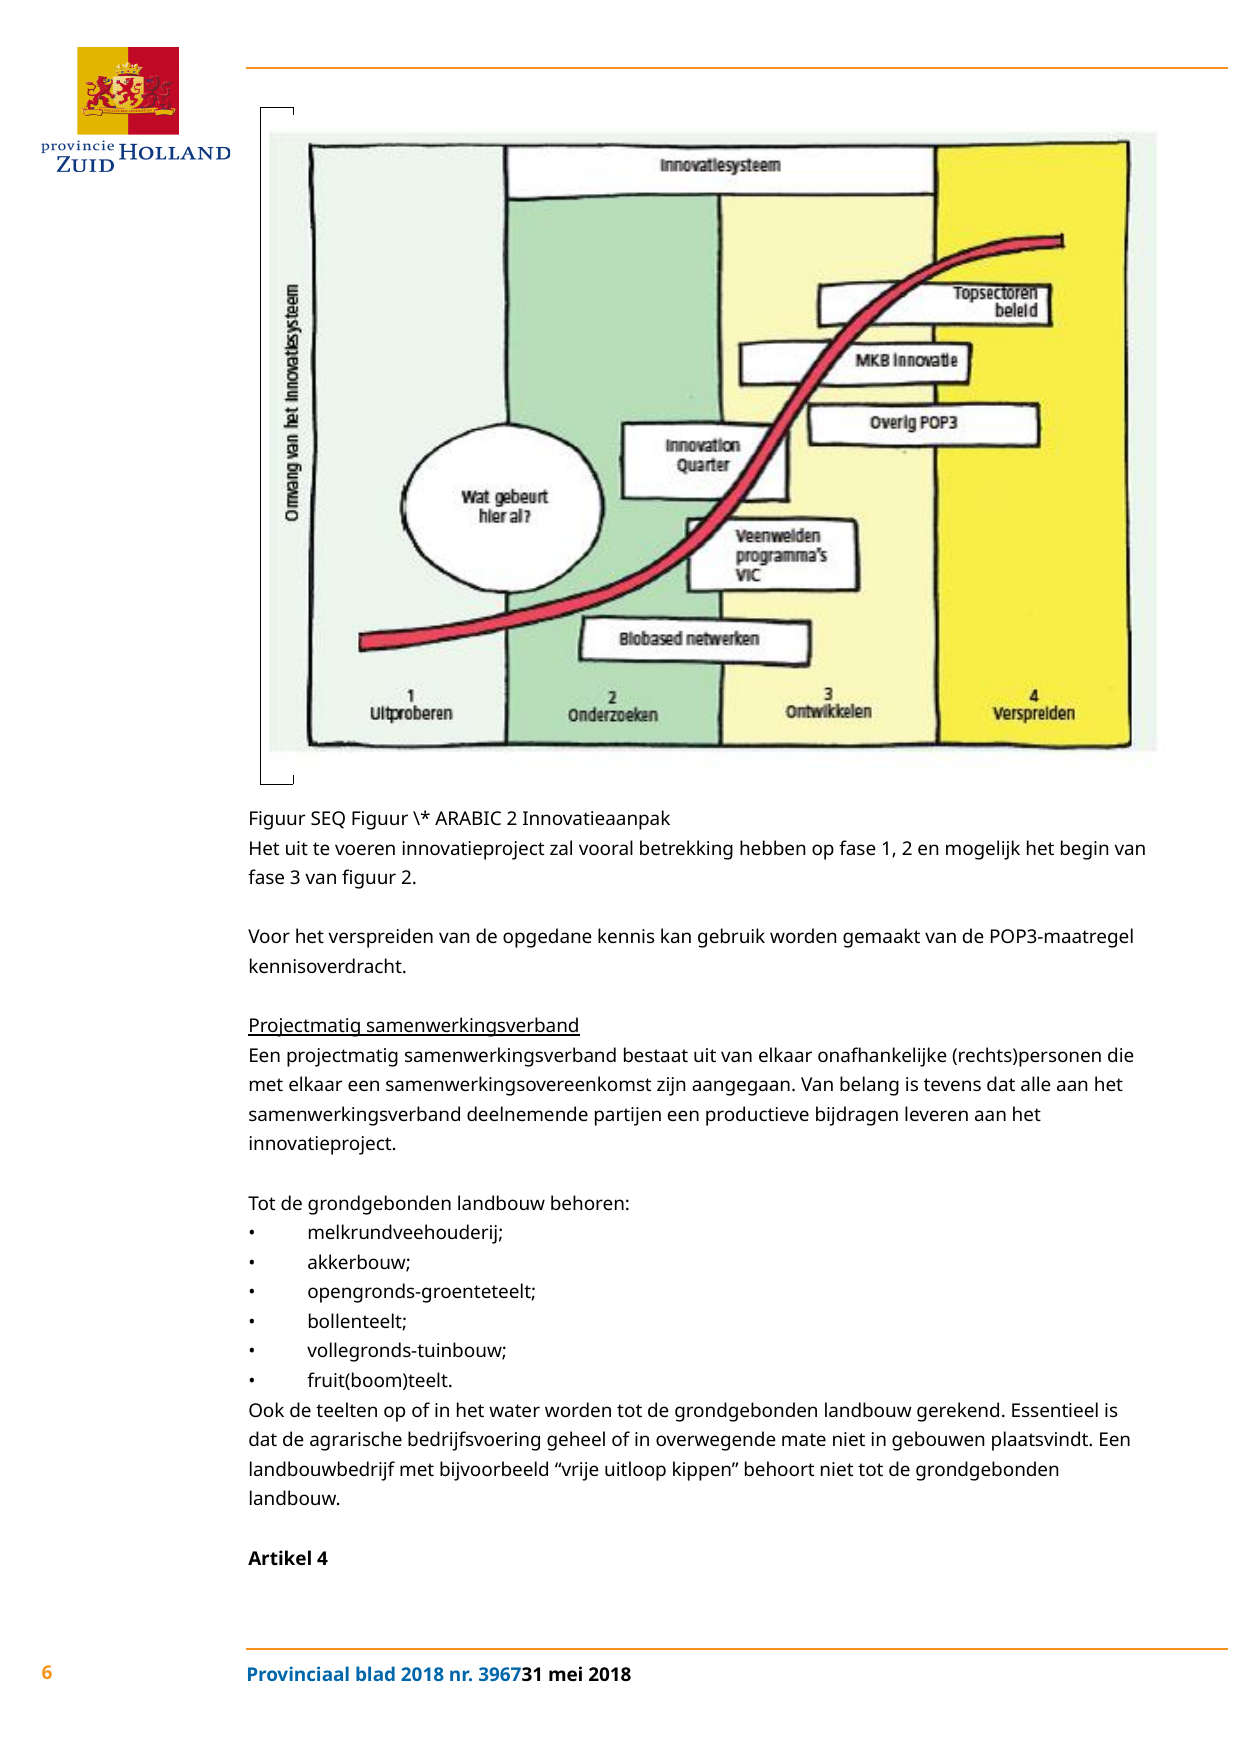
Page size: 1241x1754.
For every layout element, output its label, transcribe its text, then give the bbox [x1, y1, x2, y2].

text Het uit te voeren innovatieproject zal vooral betrekking hebben op fase 1, 2 en mogelijk het begin van fase 3 van figuur 2. [248, 835, 1152, 890]
text Ook de teelten op of in het water worden tot de grondgebonden landbouw gerekend. Essentieel is dat de agrarische bedrijfsvoering geheel of in overwegende mate niet in gebouwen plaatsvindt. Een landbouwbedrijf met bijvoorbeeld “vrije uitloop kippen” behoort niet tot de grondgebonden landbouw. [248, 1397, 1152, 1511]
text Tot de grondgebonden landbouw behoren: [248, 1190, 1152, 1215]
list fruit(boom)teelt. [248, 1367, 1152, 1393]
list bollenteelt; [248, 1308, 1152, 1334]
picture [41, 47, 231, 172]
text Projectmatig samenwerkingsverband [248, 1012, 1152, 1038]
text Figuur SEQ Figuur \* ARABIC 2 Innovatieaanpak [248, 805, 1152, 831]
text Artikel 4 [248, 1545, 1152, 1570]
list vollegronds-tuinbouw; [248, 1338, 1152, 1363]
list melkrundveehouderij; [248, 1219, 1152, 1245]
list opengronds-groenteteelt; [248, 1278, 1152, 1304]
text Voor het verspreiden van de opgedane kennis kan gebruik worden gemaakt van de POP3-maatregel kennisoverdracht. [248, 923, 1152, 979]
picture [268, 115, 1173, 775]
text Een projectmatig samenwerkingsverband bestaat uit van elkaar onafhankelijke (rechts)personen die met elkaar een samenwerkingsovereenkomst zijn aangegaan. Van belang is tevens dat alle aan het samenwerkingsverband deelnemende partijen een productieve bijdragen leveren aan het innovatieproject. [248, 1042, 1152, 1156]
list akkerbouw; [248, 1249, 1152, 1274]
